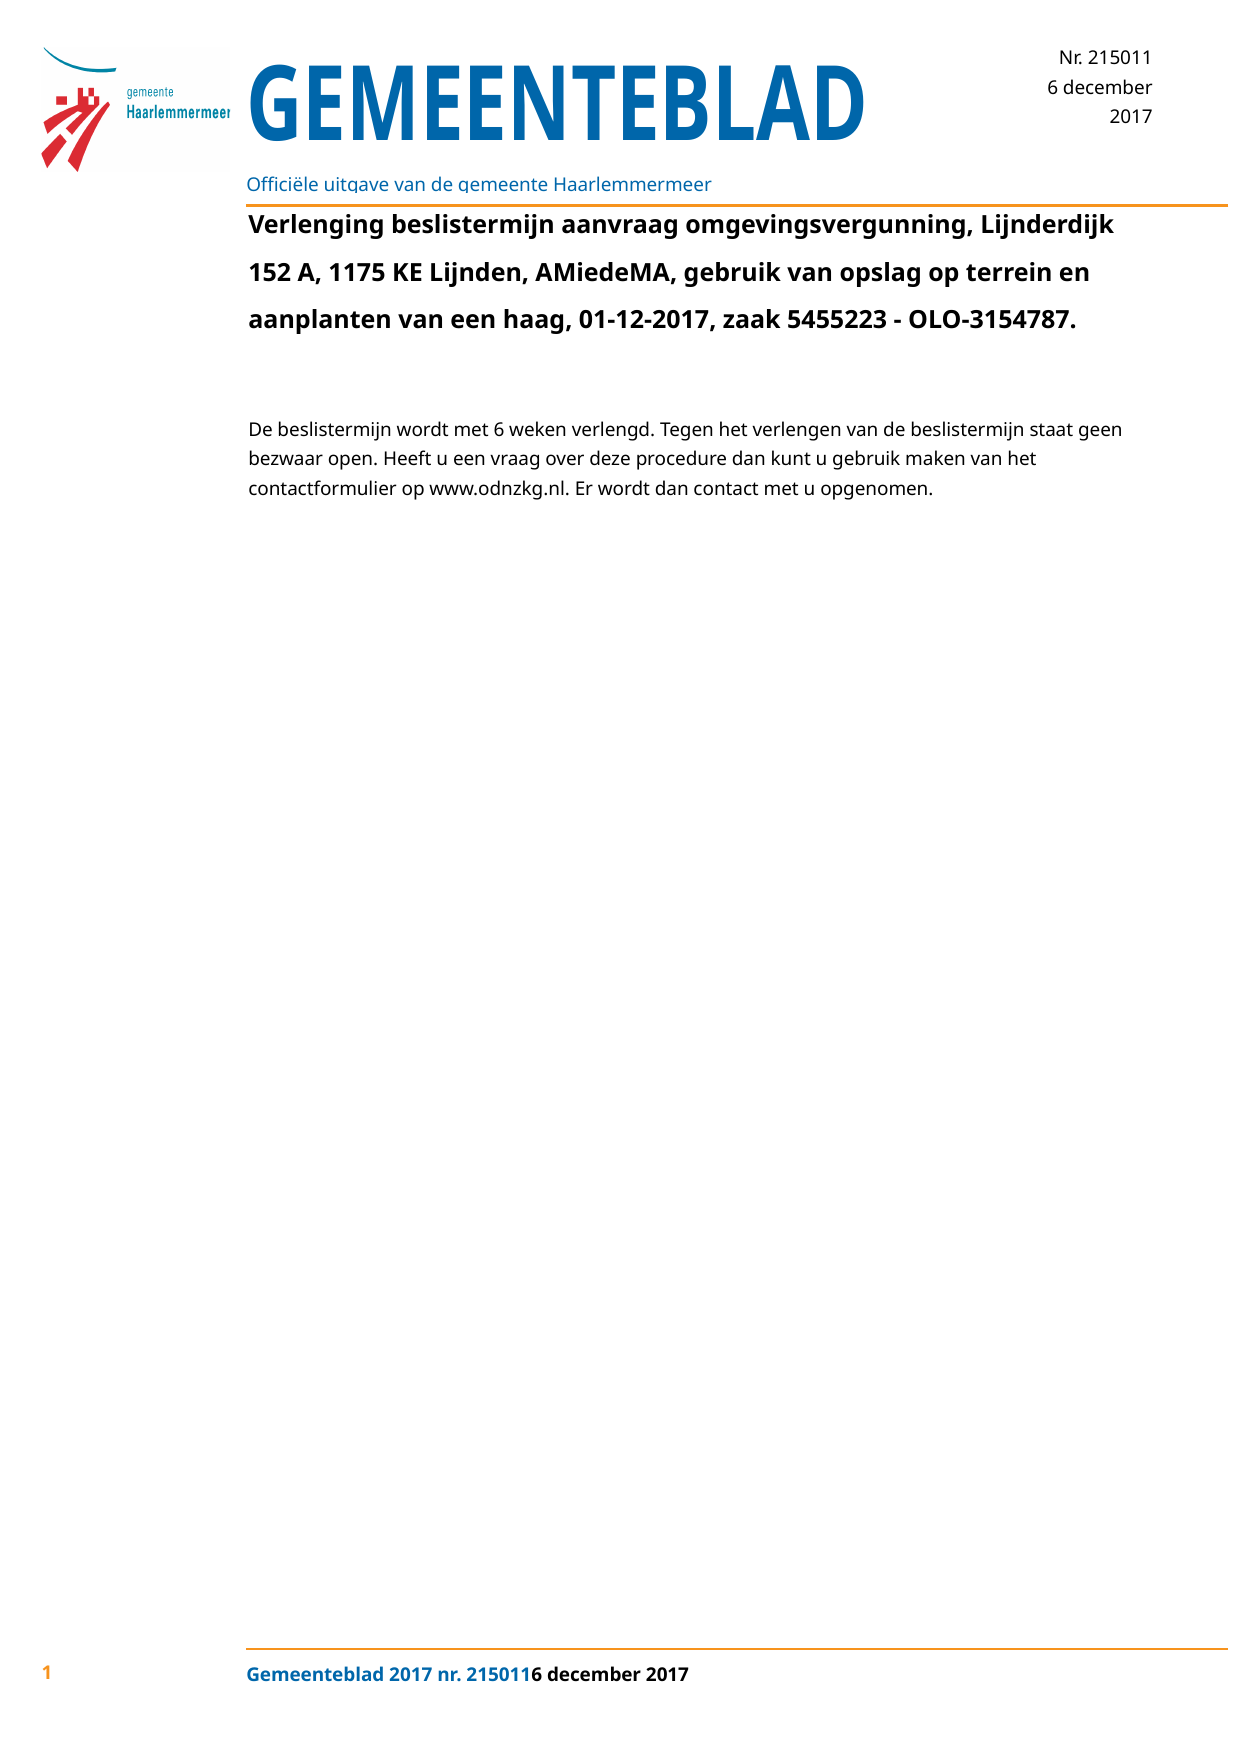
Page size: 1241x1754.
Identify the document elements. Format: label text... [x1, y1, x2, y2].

picture [41, 47, 231, 172]
text De beslistermijn wordt met 6 weken verlengd. Tegen het verlengen van de beslistermijn staat geen bezwaar open. Heeft u een vraag over deze procedure dan kunt u gebruik maken van het contactformulier op www.odnzkg.nl. Er wordt dan contact met u opgenomen. [248, 416, 1152, 501]
text Verlenging beslistermijn aanvraag omgevingsvergunning, Lijnderdijk 152 A, 1175 KE Lijnden, AMiedeMA, gebruik van opslag op terrein en aanplanten van een haag, 01-12-2017, zaak 5455223 - OLO-3154787. [248, 207, 1152, 336]
